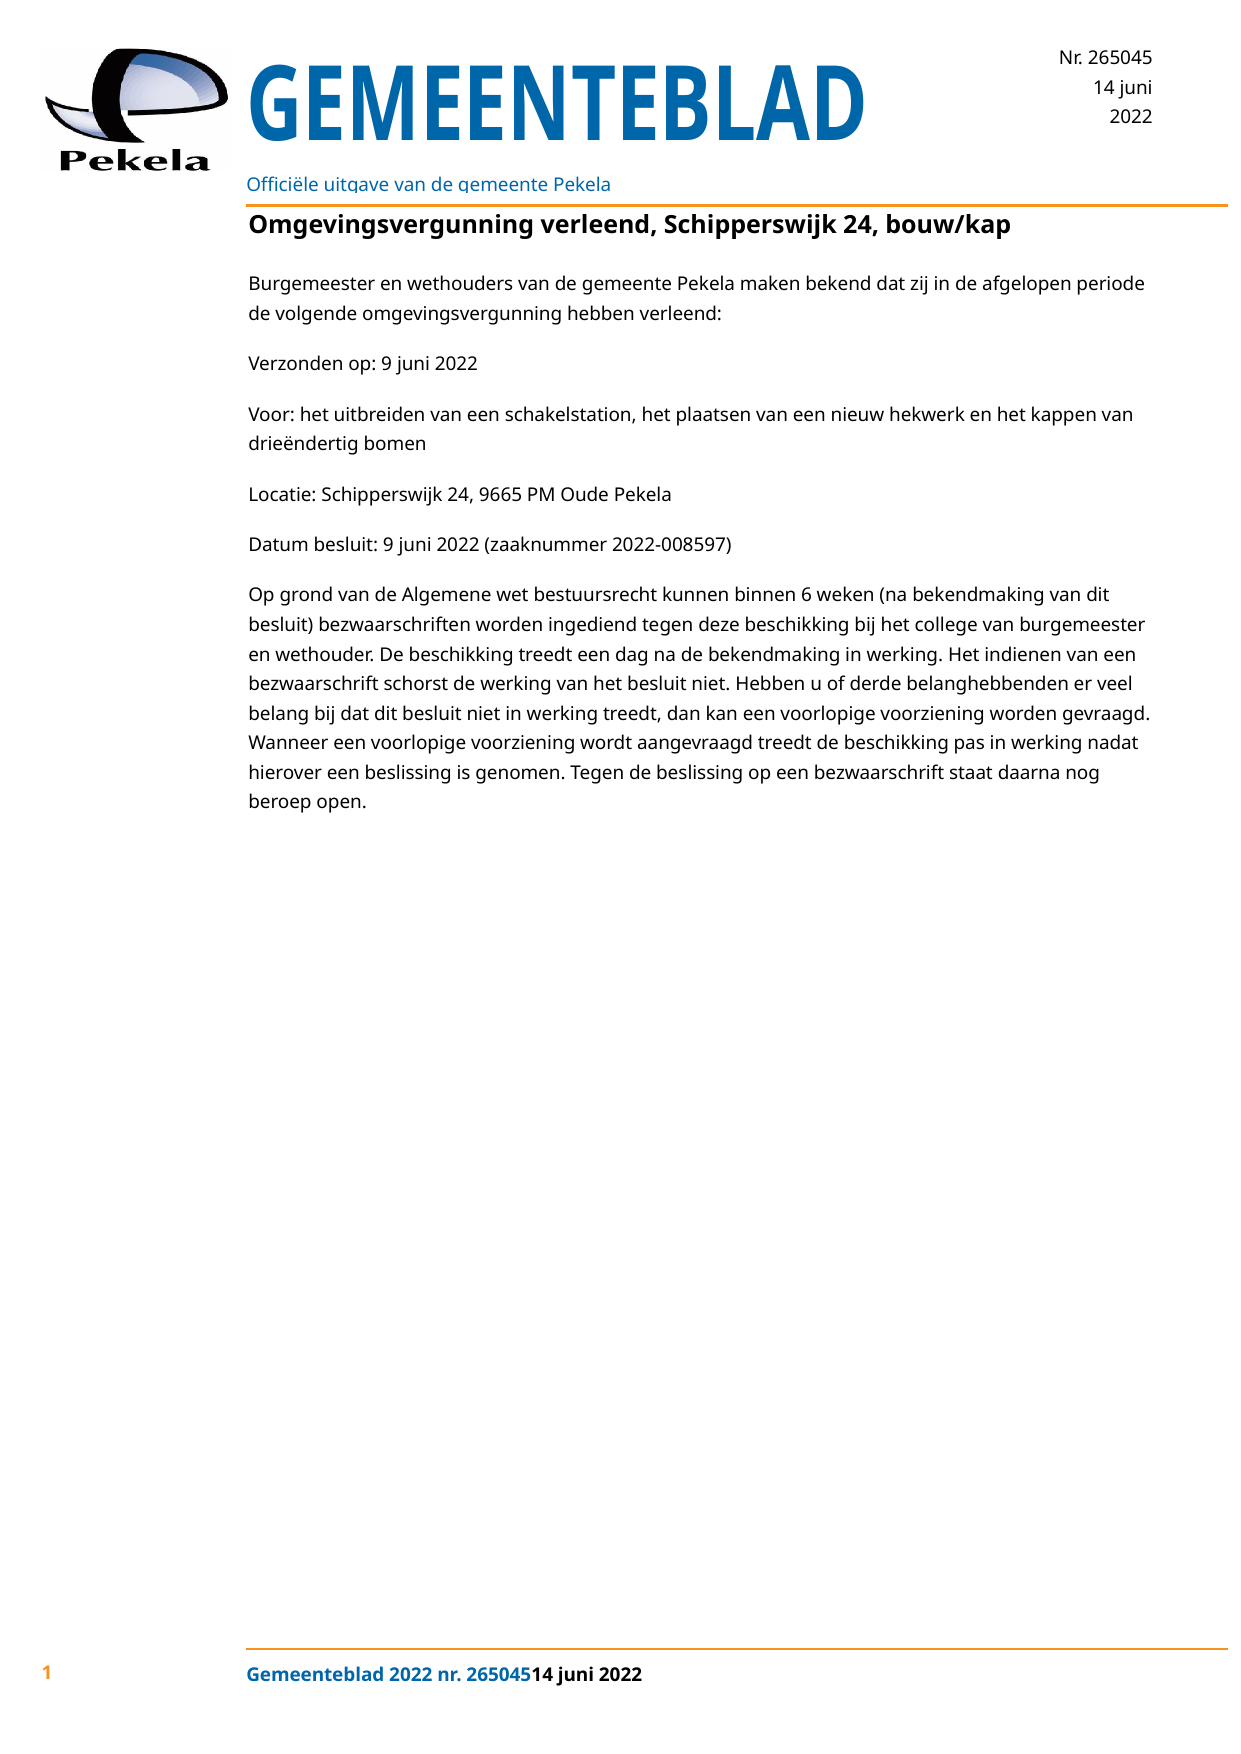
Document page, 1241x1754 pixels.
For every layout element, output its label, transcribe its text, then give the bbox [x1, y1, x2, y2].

text Burgemeester en wethouders van de gemeente Pekela maken bekend dat zij in de afgelopen periode de volgende omgevingsvergunning hebben verleend: [248, 270, 1152, 326]
text Locatie: Schipperswijk 24, 9665 PM Oude Pekela [248, 481, 1152, 506]
text Datum besluit: 9 juni 2022 (zaaknummer 2022-008597) [248, 531, 1152, 557]
text Omgevingsvergunning verleend, Schipperswijk 24, bouw/kap [248, 207, 1152, 241]
text Verzonden op: 9 juni 2022 [248, 350, 1152, 376]
text Op grond van de Algemene wet bestuursrecht kunnen binnen 6 weken (na bekendmaking van dit besluit) bezwaarschriften worden ingediend tegen deze beschikking bij het college van burgemeester en wethouder. De beschikking treedt een dag na de bekendmaking in werking. Het indienen van een bezwaarschrift schorst de werking van het besluit niet. Hebben u of derde belanghebbenden er veel belang bij dat dit besluit niet in werking treedt, dan kan een voorlopige voorziening worden gevraagd. Wanneer een voorlopige voorziening wordt aangevraagd treedt de beschikking pas in werking nadat hierover een beslissing is genomen. Tegen de beslissing op een bezwaarschrift staat daarna nog beroep open. [248, 582, 1152, 814]
picture [41, 47, 231, 172]
text Voor: het uitbreiden van een schakelstation, het plaatsen van een nieuw hekwerk en het kappen van drieëndertig bomen [248, 401, 1152, 456]
